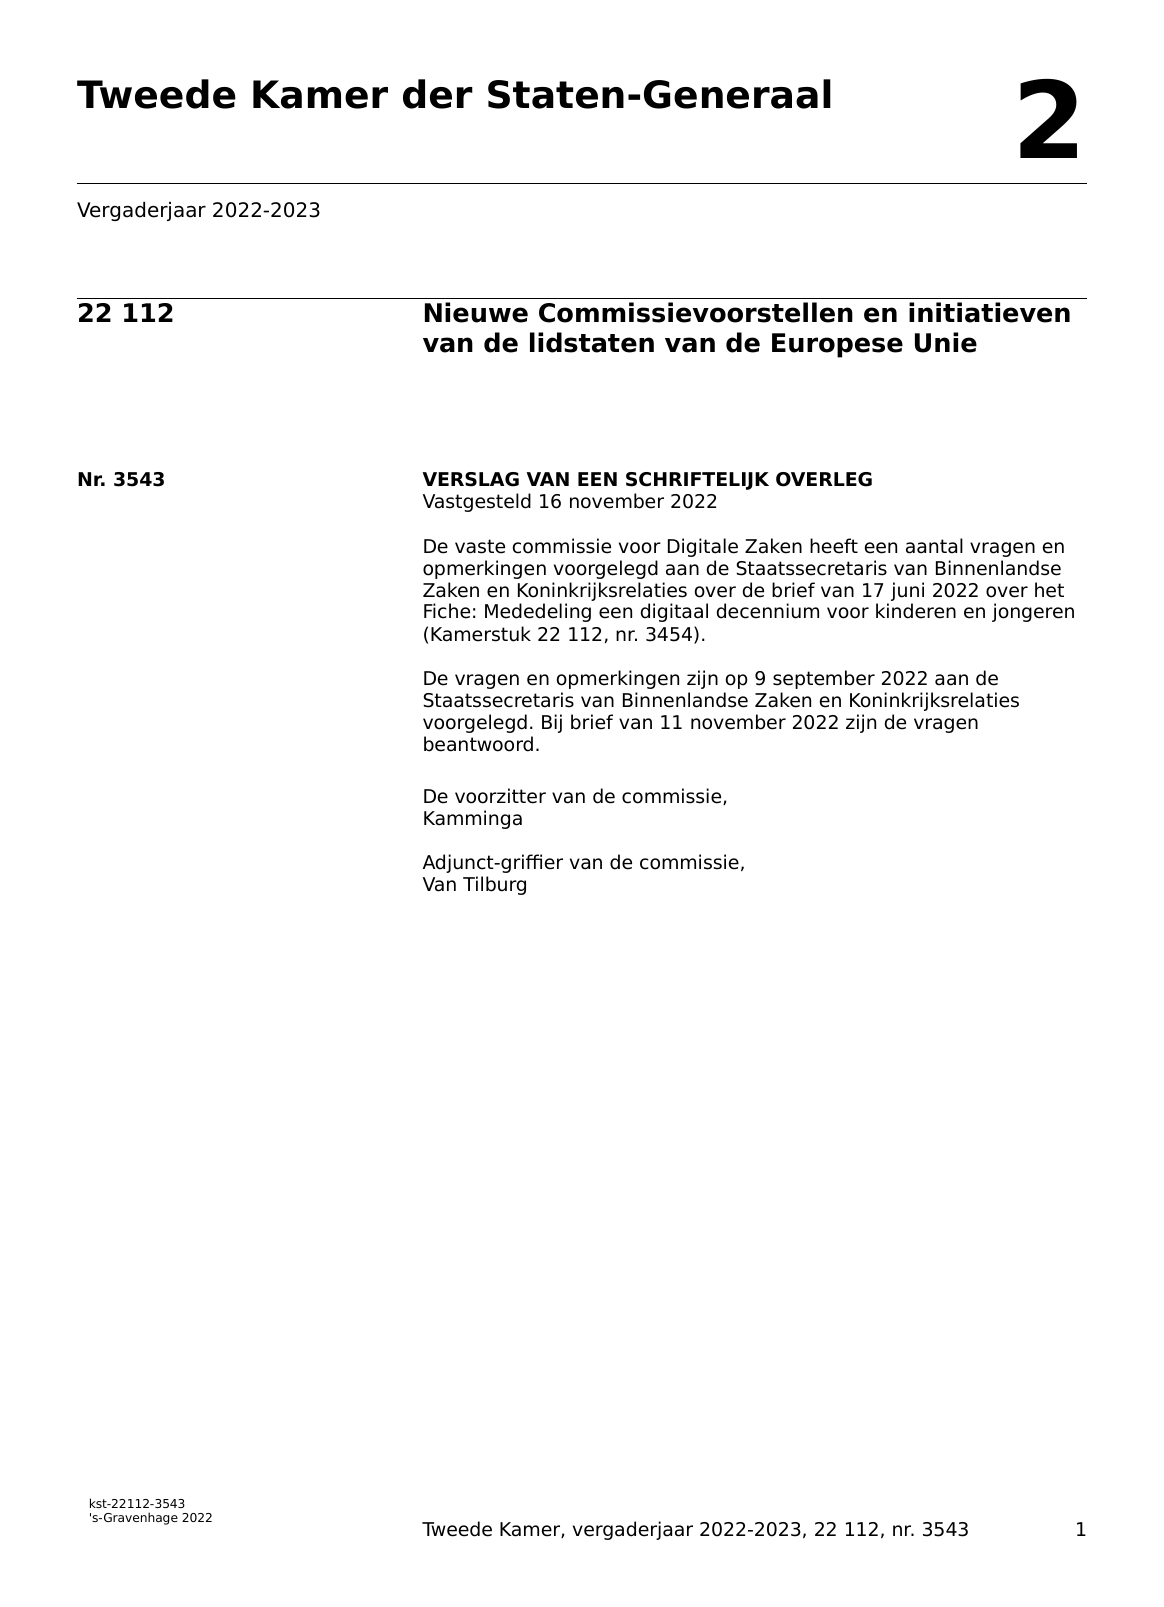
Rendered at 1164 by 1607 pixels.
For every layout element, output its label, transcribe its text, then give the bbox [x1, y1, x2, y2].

text Adjunct-griffier van de commissie, Van Tilburg [422, 852, 1087, 896]
text De vragen en opmerkingen zijn op 9 september 2022 aan de Staatssecretaris van Binnenlandse Zaken en Koninkrijksrelaties voorgelegd. Bij brief van 11 november 2022 zijn de vragen beantwoord. [422, 668, 1087, 756]
table_header 2 [886, 59, 1087, 183]
subtitle Nr. 3543 VERSLAG VAN EEN SCHRIFTELIJK OVERLEG [77, 469, 1087, 491]
table_cell Vergaderjaar 2022-2023 [77, 184, 1087, 298]
text Vastgesteld 16 november 2022 [422, 491, 1087, 513]
text kst-22112-3543 [88, 1497, 323, 1511]
text De vaste commissie voor Digitale Zaken heeft een aantal vragen en opmerkingen voorgelegd aan de Staatssecretaris van Binnenlandse Zaken en Koninkrijksrelaties over de brief van 17 juni 2022 over het Fiche: Mededeling een digitaal decennium voor kinderen en jongeren (Kamerstuk 22 112, nr. 3454). [422, 536, 1087, 645]
subtitle 22 112 Nieuwe Commissievoorstellen en initiatieven van de lidstaten van de Europese Unie [77, 299, 1087, 358]
text De voorzitter van de commissie, Kamminga [422, 786, 1087, 829]
table_header Tweede Kamer der Staten-Generaal [77, 59, 886, 183]
text 's-Gravenhage 2022 [88, 1511, 323, 1525]
